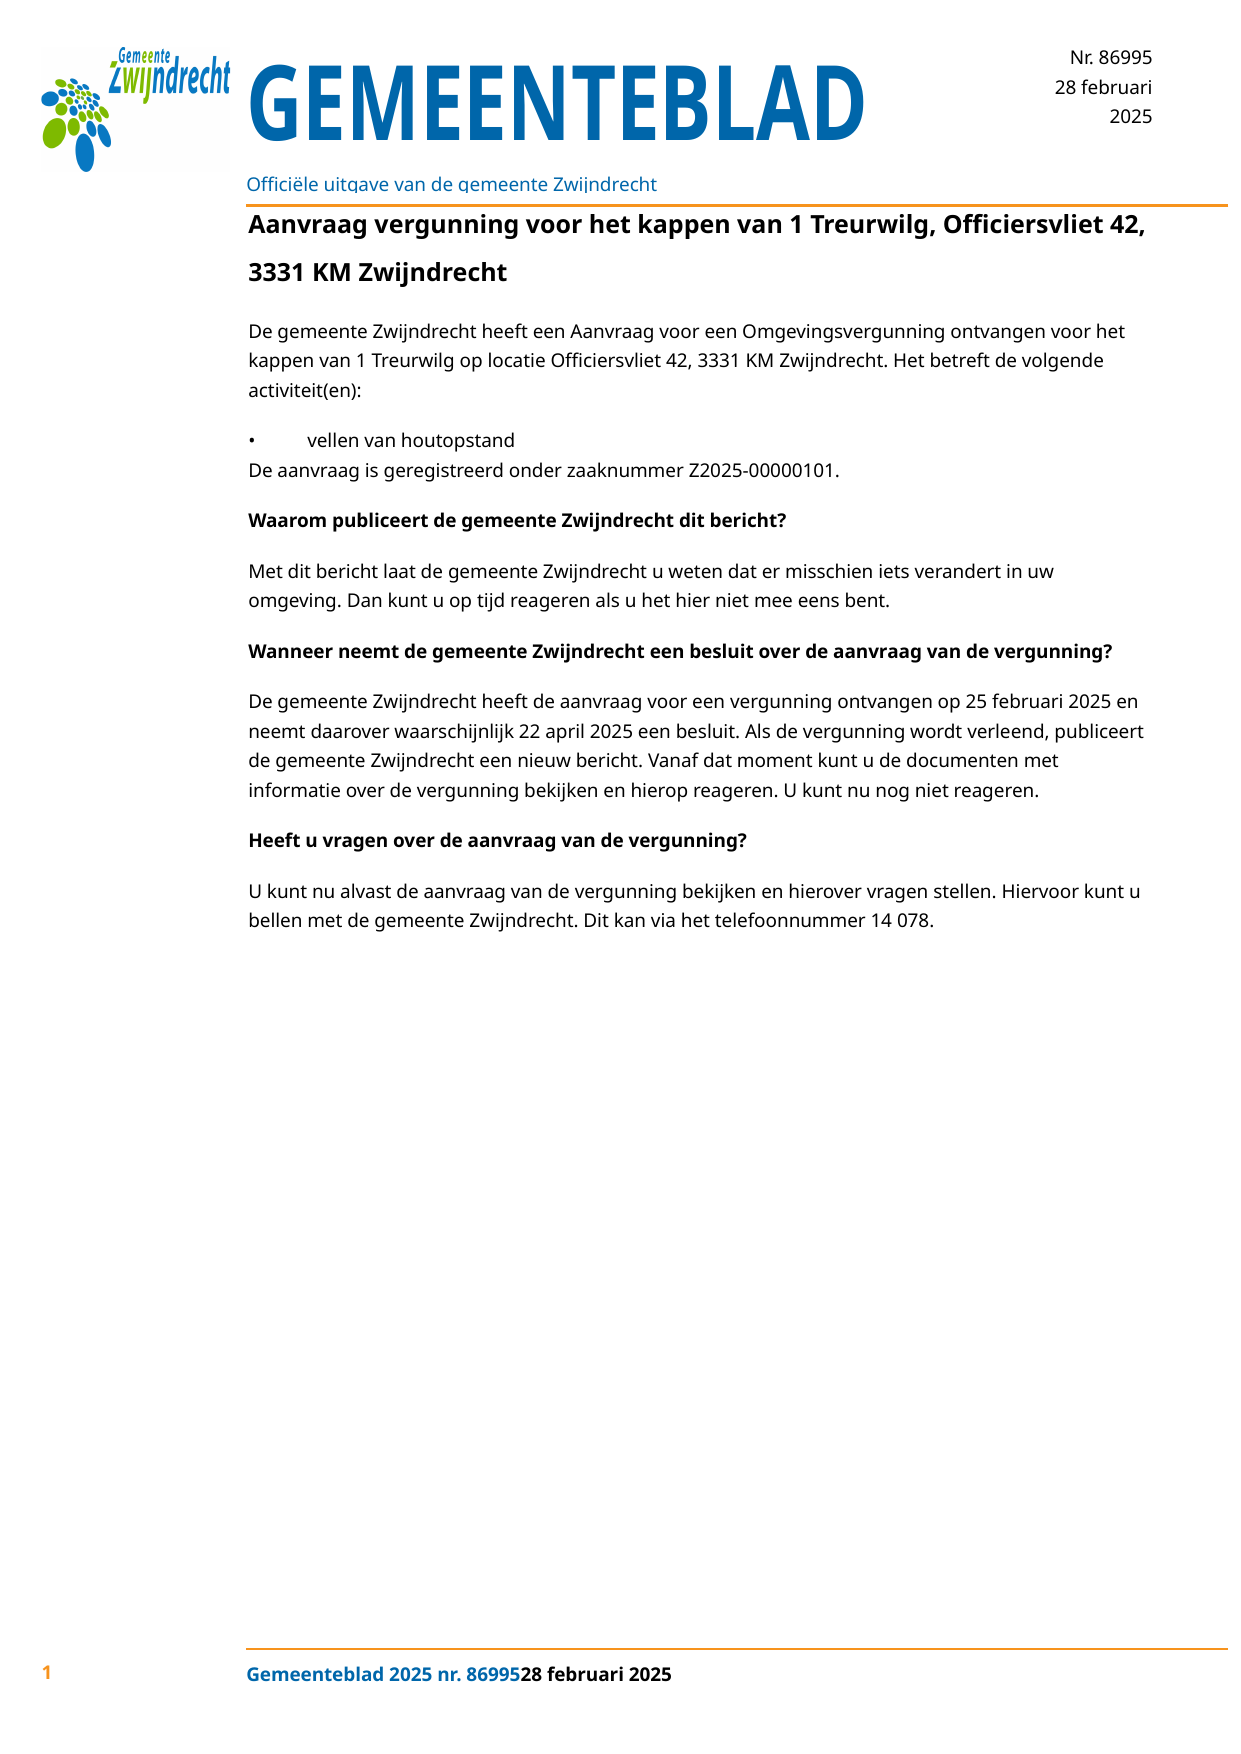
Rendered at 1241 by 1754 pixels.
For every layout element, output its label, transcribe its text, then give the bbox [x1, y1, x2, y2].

text De gemeente Zwijndrecht heeft de aanvraag voor een vergunning ontvangen op 25 februari 2025 en neemt daarover waarschijnlijk 22 april 2025 een besluit. Als de vergunning wordt verleend, publiceert de gemeente Zwijndrecht een nieuw bericht. Vanaf dat moment kunt u de documenten met informatie over de vergunning bekijken en hierop reageren. U kunt nu nog niet reageren. [248, 688, 1152, 803]
text Heeft u vragen over de aanvraag van de vergunning? [248, 827, 1152, 853]
text De aanvraag is geregistreerd onder zaaknummer Z2025-00000101. [248, 457, 1152, 483]
picture [41, 47, 231, 172]
text Waarom publiceert de gemeente Zwijndrecht dit bericht? [248, 507, 1152, 533]
text Wanneer neemt de gemeente Zwijndrecht een besluit over de aanvraag van de vergunning? [248, 638, 1152, 664]
text Aanvraag vergunning voor het kappen van 1 Treurwilg, Officiersvliet 42, 3331 KM Zwijndrecht [248, 207, 1152, 288]
list vellen van houtopstand [248, 427, 1152, 453]
text Met dit bericht laat de gemeente Zwijndrecht u weten dat er misschien iets verandert in uw omgeving. Dan kunt u op tijd reageren als u het hier niet mee eens bent. [248, 558, 1152, 613]
text U kunt nu alvast de aanvraag van de vergunning bekijken en hierover vragen stellen. Hiervoor kunt u bellen met de gemeente Zwijndrecht. Dit kan via het telefoonnummer 14 078. [248, 878, 1152, 933]
text De gemeente Zwijndrecht heeft een Aanvraag voor een Omgevingsvergunning ontvangen voor het kappen van 1 Treurwilg op locatie Officiersvliet 42, 3331 KM Zwijndrecht. Het betreft de volgende activiteit(en): [248, 318, 1152, 403]
